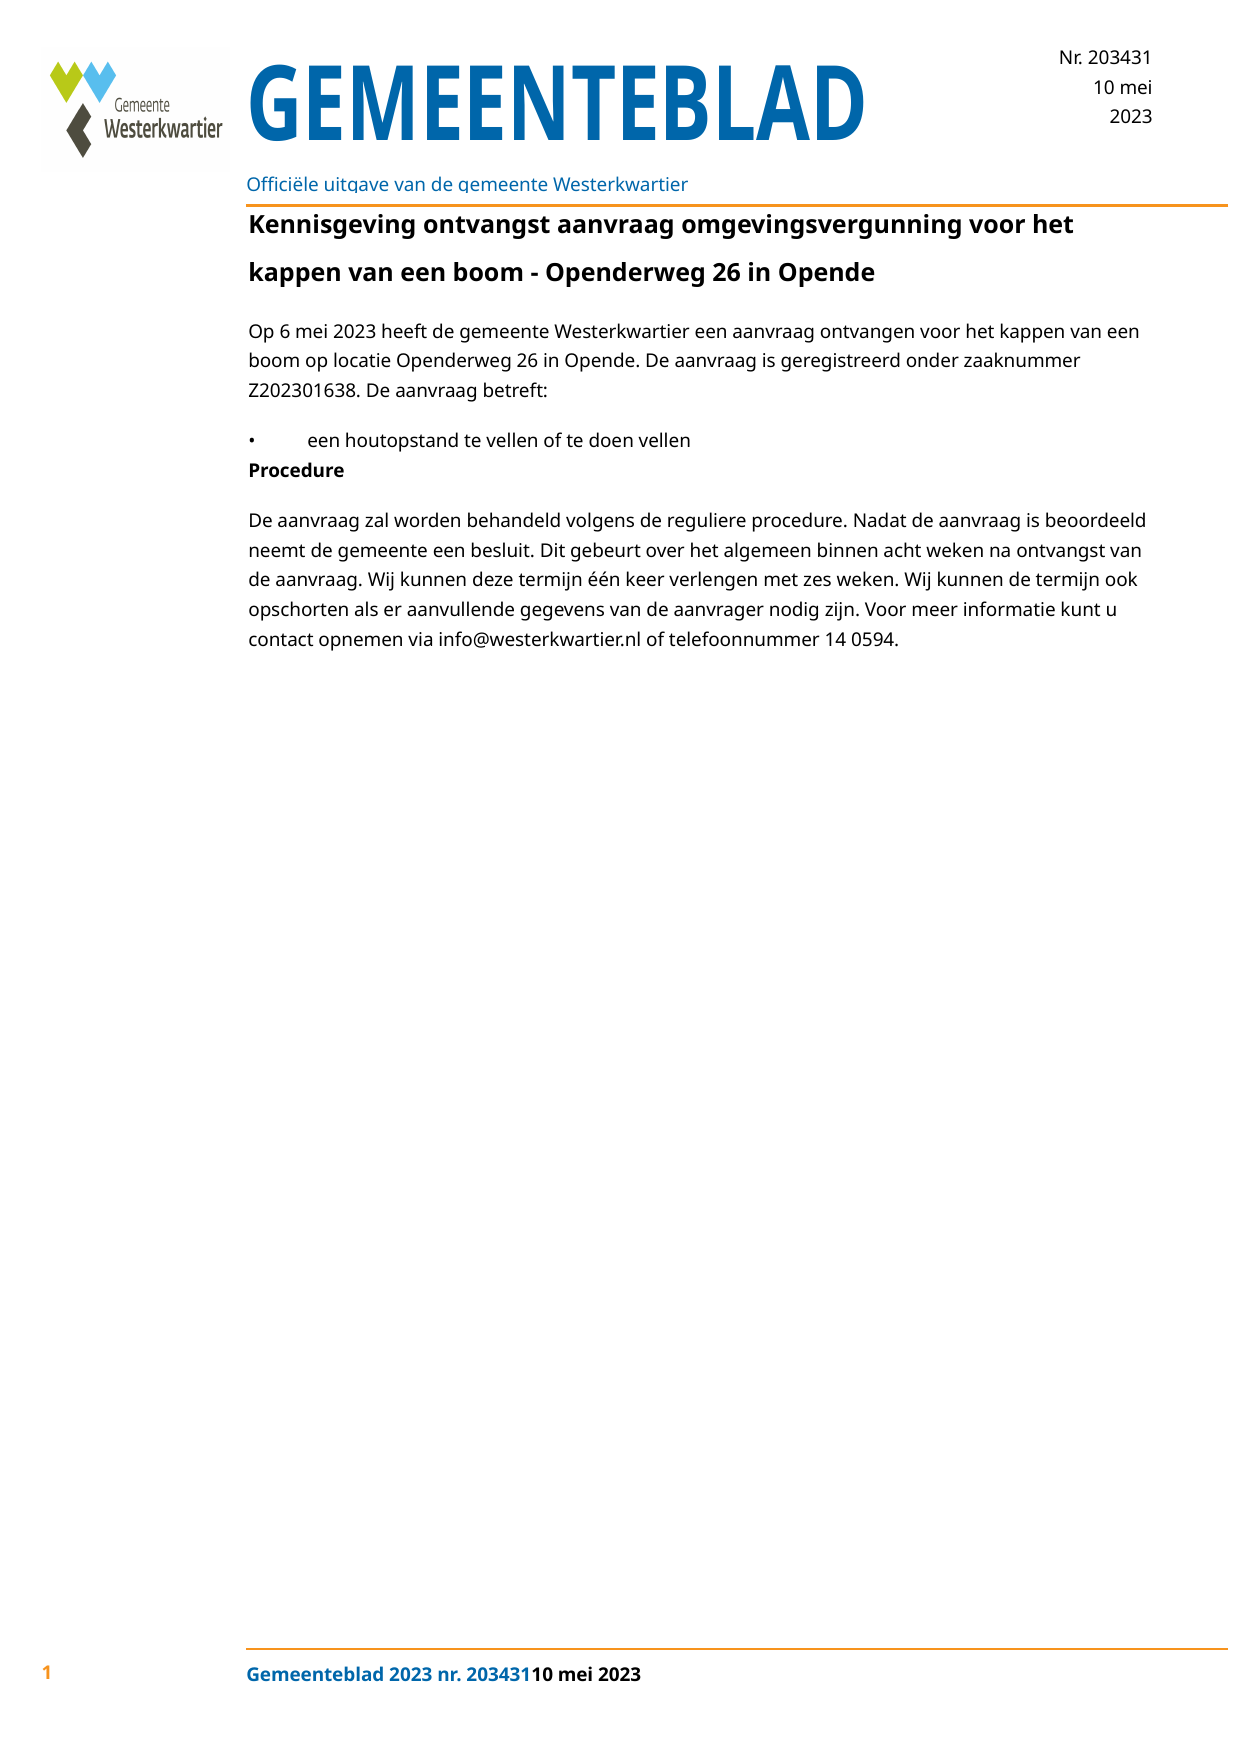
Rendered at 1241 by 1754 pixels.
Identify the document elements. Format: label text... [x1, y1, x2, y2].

text Kennisgeving ontvangst aanvraag omgevingsvergunning voor het kappen van een boom - Openderweg 26 in Opende [248, 207, 1152, 288]
list een houtopstand te vellen of te doen vellen [248, 427, 1152, 453]
text Op 6 mei 2023 heeft de gemeente Westerkwartier een aanvraag ontvangen voor het kappen van een boom op locatie Openderweg 26 in Opende. De aanvraag is geregistreerd onder zaaknummer Z202301638. De aanvraag betreft: [248, 318, 1152, 403]
text Procedure [248, 457, 1152, 483]
picture [41, 47, 231, 172]
text De aanvraag zal worden behandeld volgens de reguliere procedure. Nadat de aanvraag is beoordeeld neemt de gemeente een besluit. Dit gebeurt over het algemeen binnen acht weken na ontvangst van de aanvraag. Wij kunnen deze termijn één keer verlengen met zes weken. Wij kunnen de termijn ook opschorten als er aanvullende gegevens van de aanvrager nodig zijn. Voor meer informatie kunt u contact opnemen via info@westerkwartier.nl of telefoonnummer 14 0594. [248, 507, 1152, 652]
